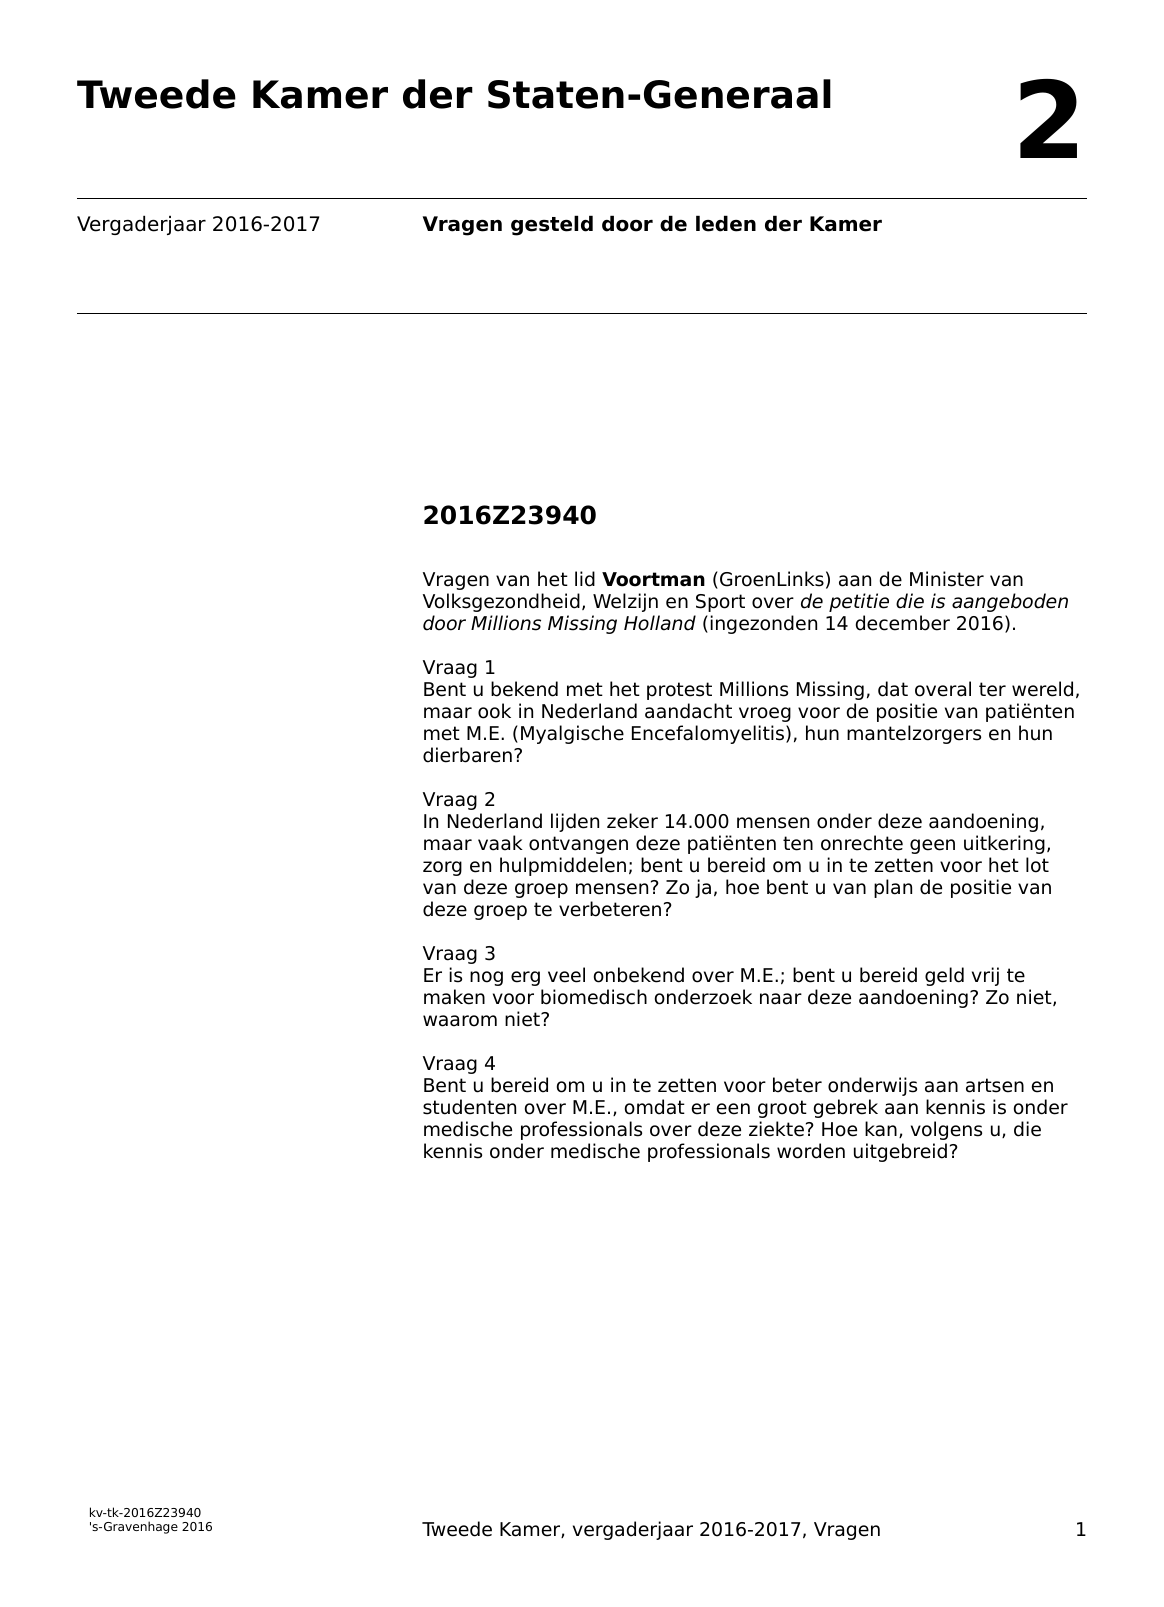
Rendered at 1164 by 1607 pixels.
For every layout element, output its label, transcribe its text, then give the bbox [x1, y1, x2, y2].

text In Nederland lijden zeker 14.000 mensen onder deze aandoening, maar vaak ontvangen deze patiënten ten onrechte geen uitkering, zorg en hulpmiddelen; bent u bereid om u in te zetten voor het lot van deze groep mensen? Zo ja, hoe bent u van plan de positie van deze groep te verbeteren? [422, 811, 1087, 921]
text kv-tk-2016Z23940 [88, 1506, 323, 1520]
text Vraag 4 [422, 1053, 1087, 1075]
text Vraag 3 [422, 943, 1087, 965]
text Vraag 1 [422, 657, 1087, 679]
text Bent u bekend met het protest Millions Missing, dat overal ter wereld, maar ook in Nederland aandacht vroeg voor de positie van patiënten met M.E. (Myalgische Encefalomyelitis), hun mantelzorgers en hun dierbaren? [422, 679, 1087, 767]
table_header Tweede Kamer der Staten-Generaal [77, 59, 886, 198]
text 's-Gravenhage 2016 [88, 1520, 323, 1534]
text Er is nog erg veel onbekend over M.E.; bent u bereid geld vrij te maken voor biomedisch onderzoek naar deze aandoening? Zo niet, waarom niet? [422, 965, 1087, 1031]
text Vraag 2 [422, 789, 1087, 811]
table_cell Vragen gesteld door de leden der Kamer [422, 199, 1087, 313]
table_cell Vergaderjaar 2016-2017 [77, 199, 422, 313]
text Vragen van het lid Voortman (GroenLinks) aan de Minister van Volksgezondheid, Welzijn en Sport over de petitie die is aangeboden door Millions Missing Holland (ingezonden 14 december 2016). [422, 569, 1087, 635]
table_header 2 [886, 59, 1087, 198]
text 2016Z23940 [422, 501, 1087, 531]
text Bent u bereid om u in te zetten voor beter onderwijs aan artsen en studenten over M.E., omdat er een groot gebrek aan kennis is onder medische professionals over deze ziekte? Hoe kan, volgens u, die kennis onder medische professionals worden uitgebreid? [422, 1075, 1087, 1163]
